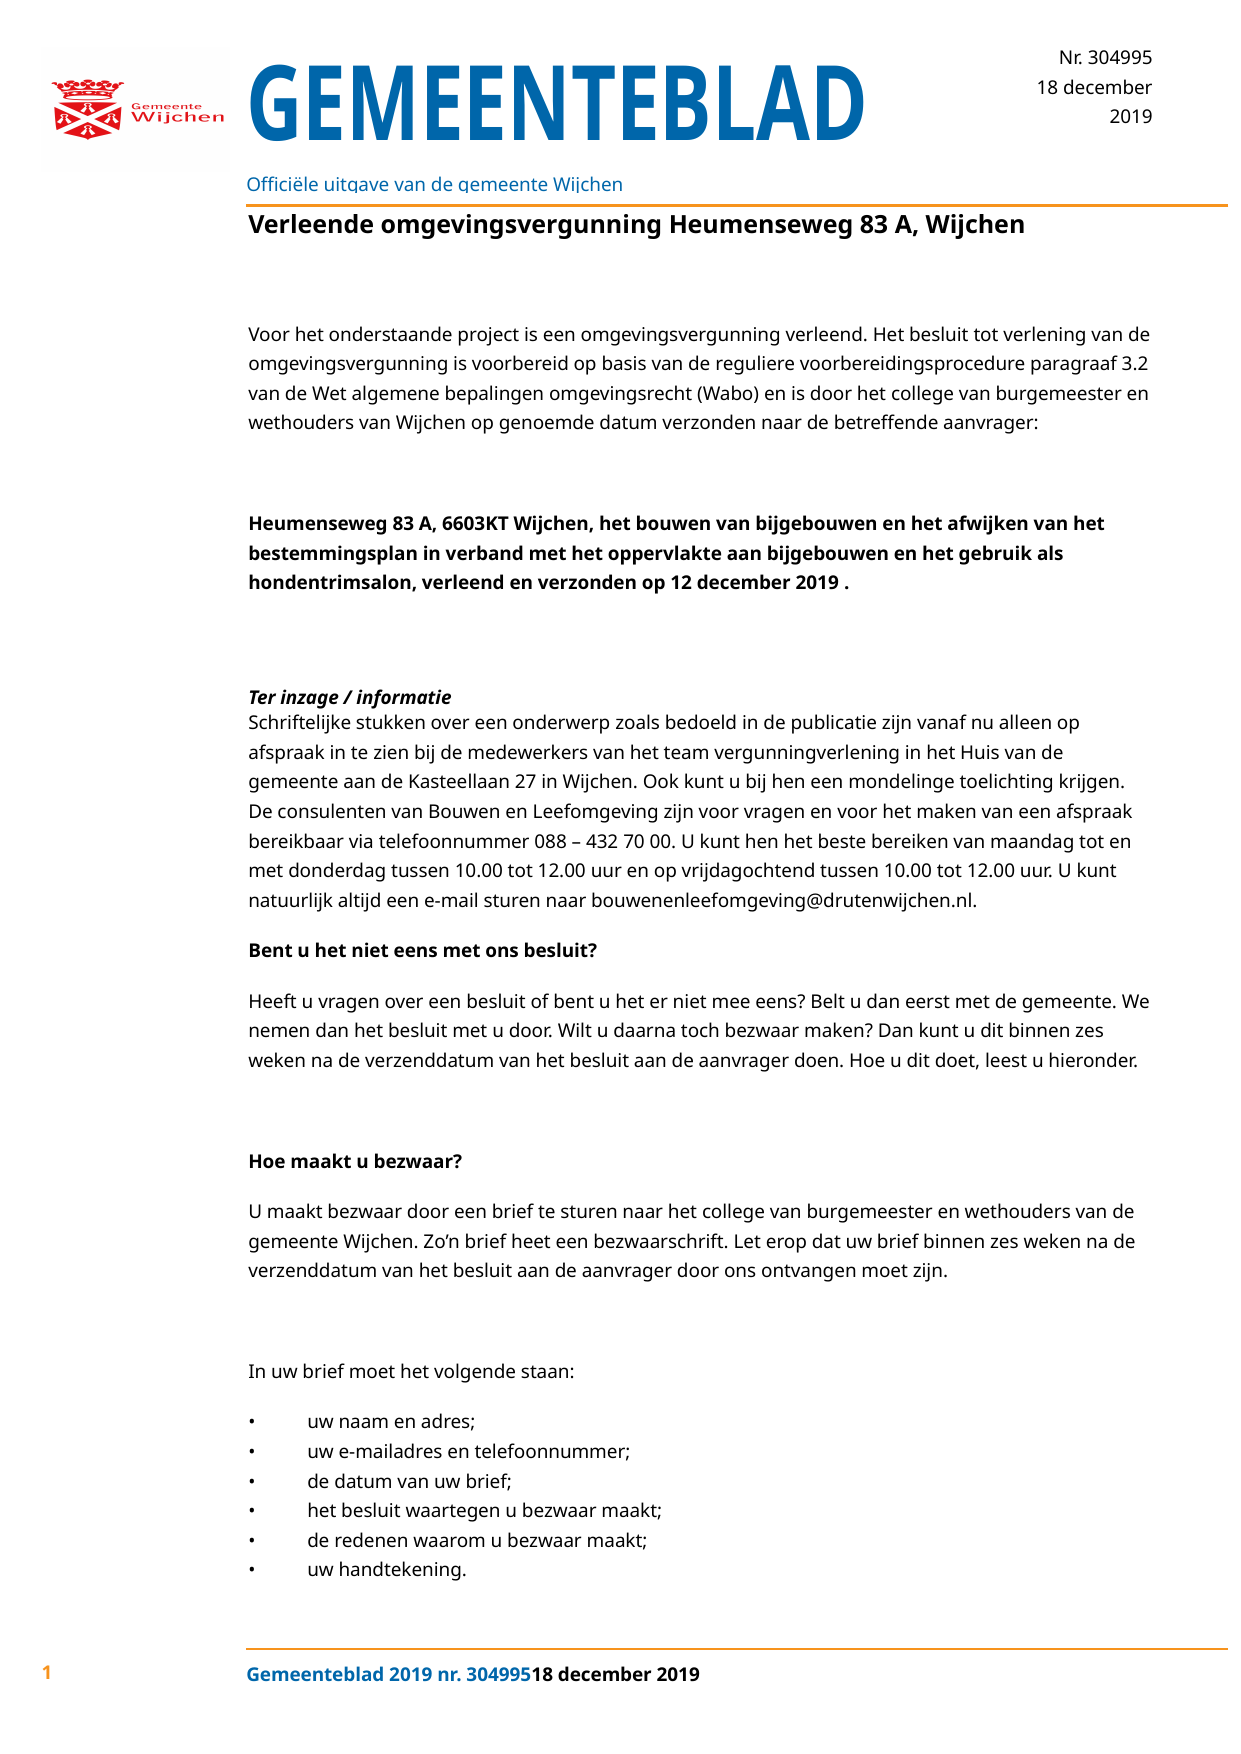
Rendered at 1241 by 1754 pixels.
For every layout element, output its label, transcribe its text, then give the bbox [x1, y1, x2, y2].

text Hoe maakt u bezwaar? [248, 1148, 1152, 1174]
text Heeft u vragen over een besluit of bent u het er niet mee eens? Belt u dan eerst met de gemeente. We nemen dan het besluit met u door. Wilt u daarna toch bezwaar maken? Dan kunt u dit binnen zes weken na de verzenddatum van het besluit aan de aanvrager doen. Hoe u dit doet, leest u hieronder. [248, 988, 1152, 1073]
text Heumenseweg 83 A, 6603KT Wijchen, het bouwen van bijgebouwen en het afwijken van het bestemmingsplan in verband met het oppervlakte aan bijgebouwen en het gebruik als hondentrimsalon, verleend en verzonden op 12 december 2019 . [248, 510, 1152, 595]
list uw e-mailadres en telefoonnummer; [248, 1438, 1152, 1464]
list het besluit waartegen u bezwaar maakt; [248, 1497, 1152, 1523]
text In uw brief moet het volgende staan: [248, 1358, 1152, 1384]
text Voor het onderstaande project is een omgevingsvergunning verleend. Het besluit tot verlening van de omgevingsvergunning is voorbereid op basis van de reguliere voorbereidingsprocedure paragraaf 3.2 van de Wet algemene bepalingen omgevingsrecht (Wabo) en is door het college van burgemeester en wethouders van Wijchen op genoemde datum verzonden naar de betreffende aanvrager: [248, 321, 1152, 435]
list de datum van uw brief; [248, 1468, 1152, 1494]
list uw naam en adres; [248, 1409, 1152, 1434]
text U maakt bezwaar door een brief te sturen naar het college van burgemeester en wethouders van de gemeente Wijchen. Zo’n brief heet een bezwaarschrift. Let erop dat uw brief binnen zes weken na de verzenddatum van het besluit aan de aanvrager door ons ontvangen moet zijn. [248, 1198, 1152, 1283]
text Ter inzage / informatie [248, 684, 1152, 709]
list de redenen waarom u bezwaar maakt; [248, 1527, 1152, 1553]
text Verleende omgevingsvergunning Heumenseweg 83 A, Wijchen [248, 207, 1152, 241]
text Bent u het niet eens met ons besluit? [248, 937, 1152, 963]
picture [41, 47, 231, 172]
list uw handtekening. [248, 1557, 1152, 1582]
text Schriftelijke stukken over een onderwerp zoals bedoeld in de publicatie zijn vanaf nu alleen op afspraak in te zien bij de medewerkers van het team vergunningverlening in het Huis van de gemeente aan de Kasteellaan 27 in Wijchen. Ook kunt u bij hen een mondelinge toelichting krijgen. De consulenten van Bouwen en Leefomgeving zijn voor vragen en voor het maken van een afspraak bereikbaar via telefoonnummer 088 – 432 70 00. U kunt hen het beste bereiken van maandag tot en met donderdag tussen 10.00 tot 12.00 uur en op vrijdagochtend tussen 10.00 tot 12.00 uur. U kunt natuurlijk altijd een e-mail sturen naar bouwenenleefomgeving@drutenwijchen.nl. [248, 709, 1152, 913]
